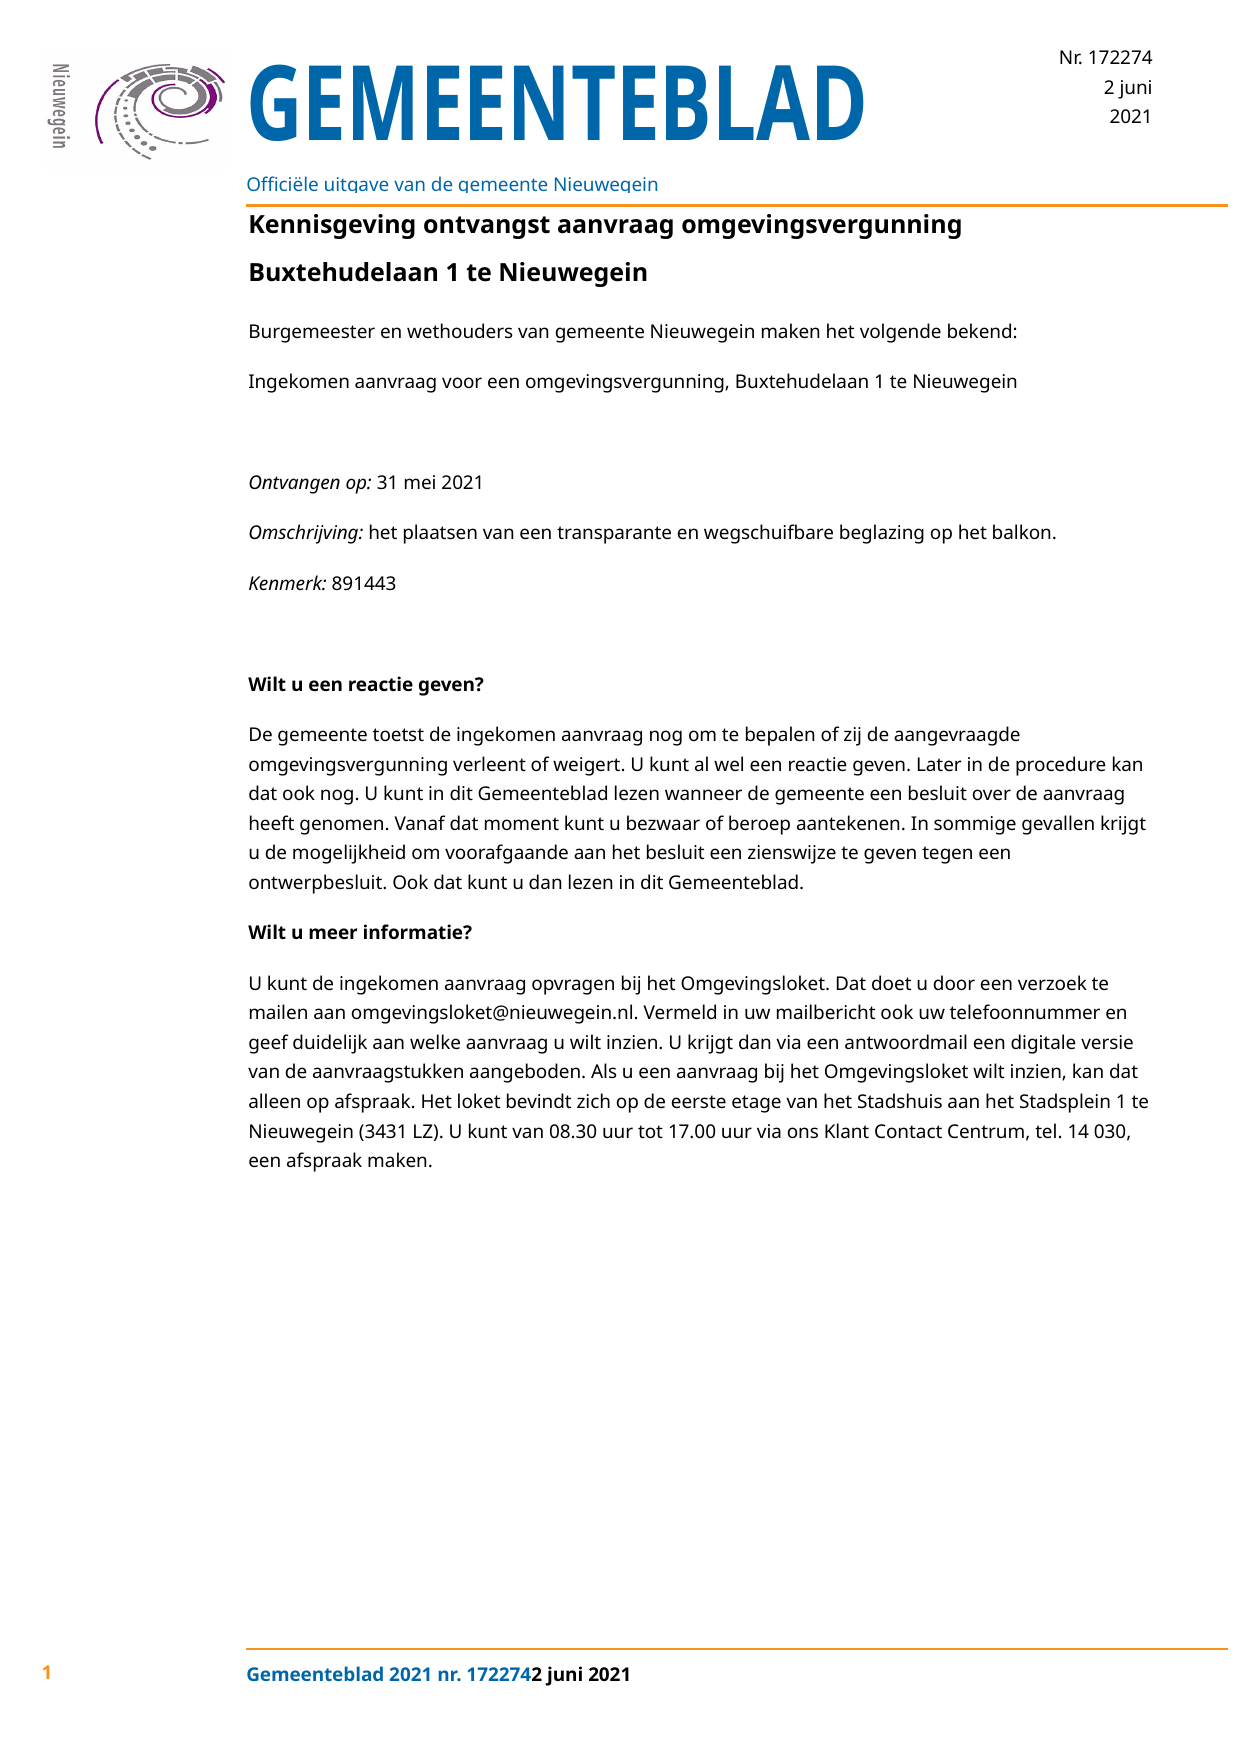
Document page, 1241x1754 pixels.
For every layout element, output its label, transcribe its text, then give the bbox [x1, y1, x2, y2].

text Burgemeester en wethouders van gemeente Nieuwegein maken het volgende bekend: [248, 318, 1152, 344]
text Ontvangen op: 31 mei 2021 [248, 469, 1152, 495]
picture [41, 47, 231, 172]
text Kenmerk: 891443 [248, 570, 1152, 596]
text Ingekomen aanvraag voor een omgevingsvergunning, Buxtehudelaan 1 te Nieuwegein [248, 368, 1152, 394]
text Wilt u een reactie geven? [248, 671, 1152, 697]
text Kennisgeving ontvangst aanvraag omgevingsvergunning Buxtehudelaan 1 te Nieuwegein [248, 207, 1152, 288]
text De gemeente toetst de ingekomen aanvraag nog om te bepalen of zij de aangevraagde omgevingsvergunning verleent of weigert. U kunt al wel een reactie geven. Later in de procedure kan dat ook nog. U kunt in dit Gemeenteblad lezen wanneer de gemeente een besluit over de aanvraag heeft genomen. Vanaf dat moment kunt u bezwaar of beroep aantekenen. In sommige gevallen krijgt u de mogelijkheid om voorafgaande aan het besluit een zienswijze te geven tegen een ontwerpbesluit. Ook dat kunt u dan lezen in dit Gemeenteblad. [248, 721, 1152, 895]
text Omschrijving: het plaatsen van een transparante en wegschuifbare beglazing op het balkon. [248, 519, 1152, 545]
text Wilt u meer informatie? [248, 919, 1152, 945]
text U kunt de ingekomen aanvraag opvragen bij het Omgevingsloket. Dat doet u door een verzoek te mailen aan omgevingsloket@nieuwegein.nl. Vermeld in uw mailbericht ook uw telefoonnummer en geef duidelijk aan welke aanvraag u wilt inzien. U krijgt dan via een antwoordmail een digitale versie van de aanvraagstukken aangeboden. Als u een aanvraag bij het Omgevingsloket wilt inzien, kan dat alleen op afspraak. Het loket bevindt zich op de eerste etage van het Stadshuis aan het Stadsplein 1 te Nieuwegein (3431 LZ). U kunt van 08.30 uur tot 17.00 uur via ons Klant Contact Centrum, tel. 14 030, een afspraak maken. [248, 970, 1152, 1173]
